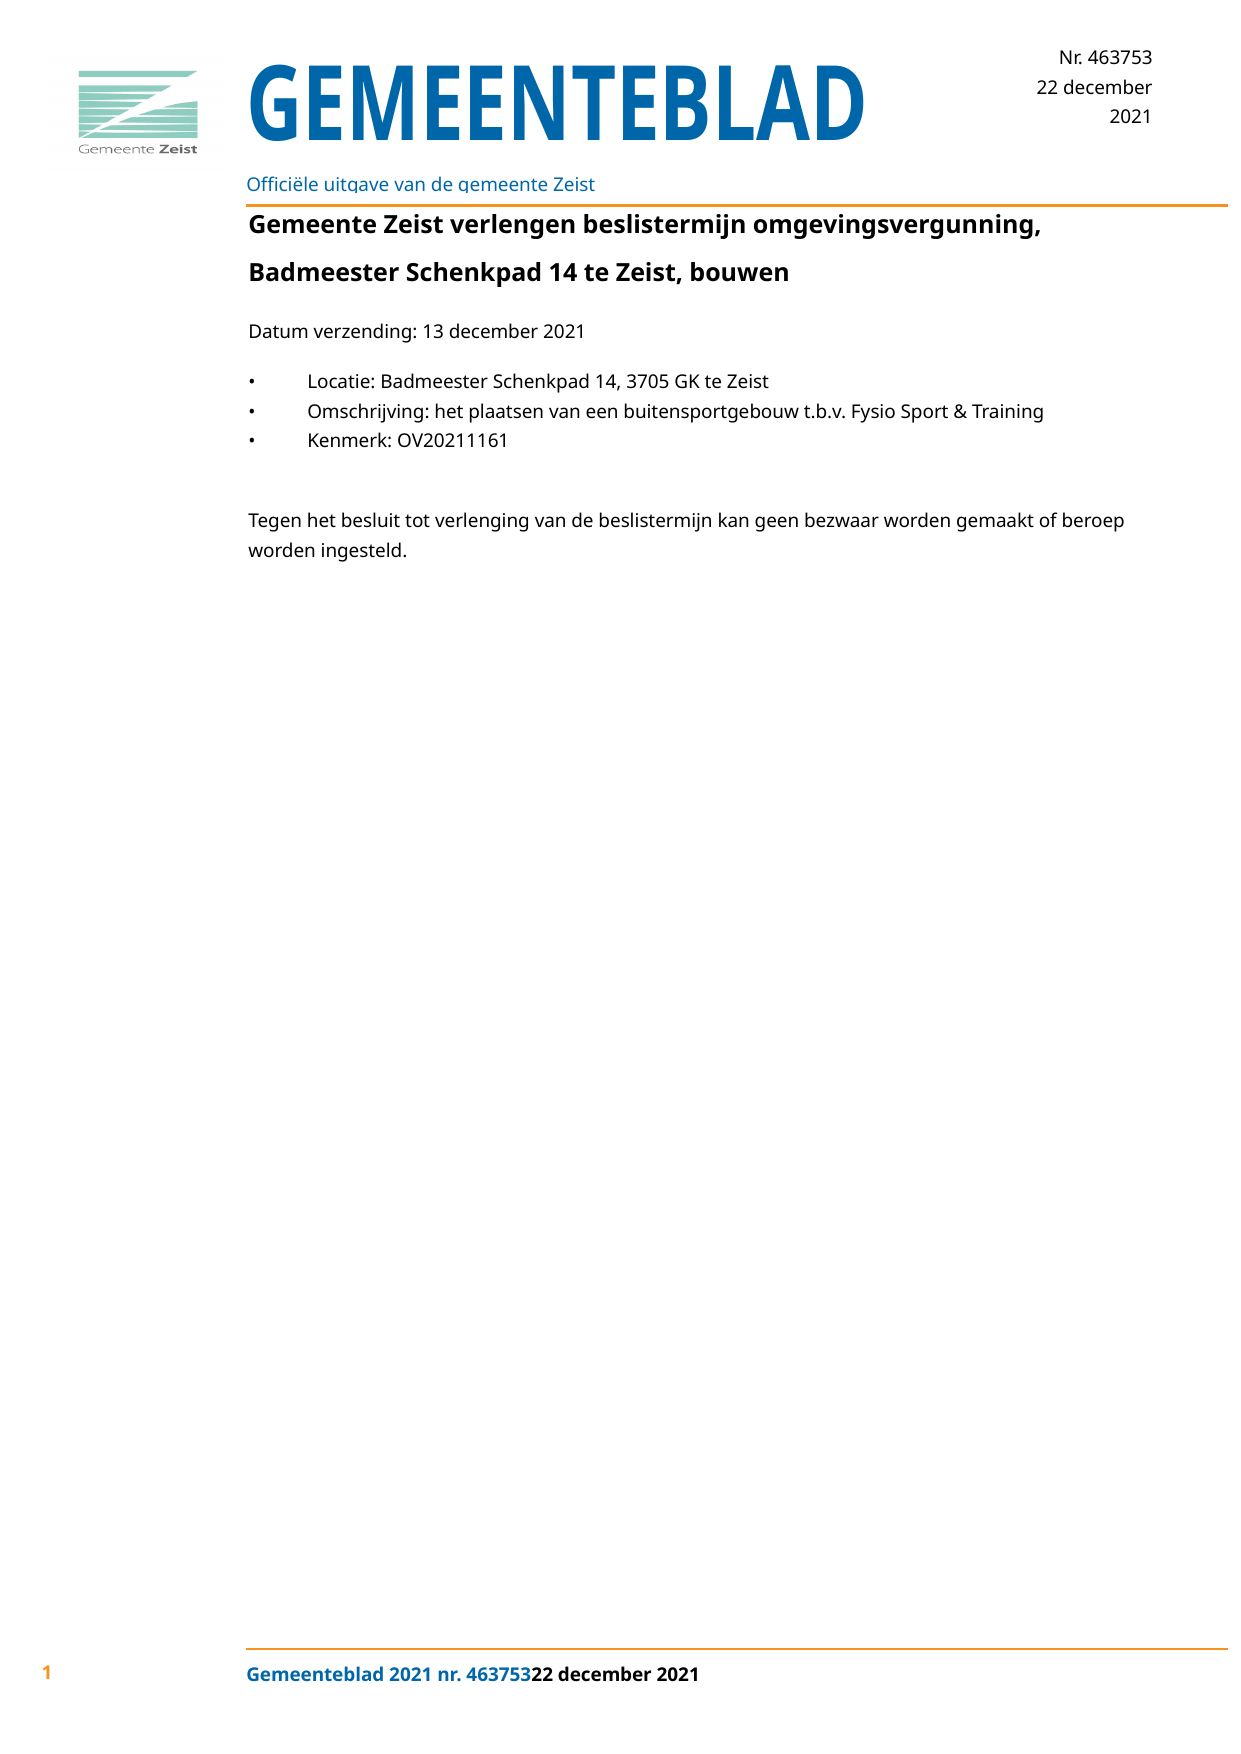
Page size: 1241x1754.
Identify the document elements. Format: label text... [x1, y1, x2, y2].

text Datum verzending: 13 december 2021 [248, 318, 1152, 344]
picture [41, 47, 231, 172]
text Gemeente Zeist verlengen beslistermijn omgevingsvergunning, Badmeester Schenkpad 14 te Zeist, bouwen [248, 207, 1152, 288]
list Omschrijving: het plaatsen van een buitensportgebouw t.b.v. Fysio Sport & Training [248, 398, 1152, 424]
text Tegen het besluit tot verlenging van de beslistermijn kan geen bezwaar worden gemaakt of beroep worden ingesteld. [248, 507, 1152, 563]
list Kenmerk: OV20211161 [248, 427, 1152, 453]
list Locatie: Badmeester Schenkpad 14, 3705 GK te Zeist [248, 368, 1152, 394]
